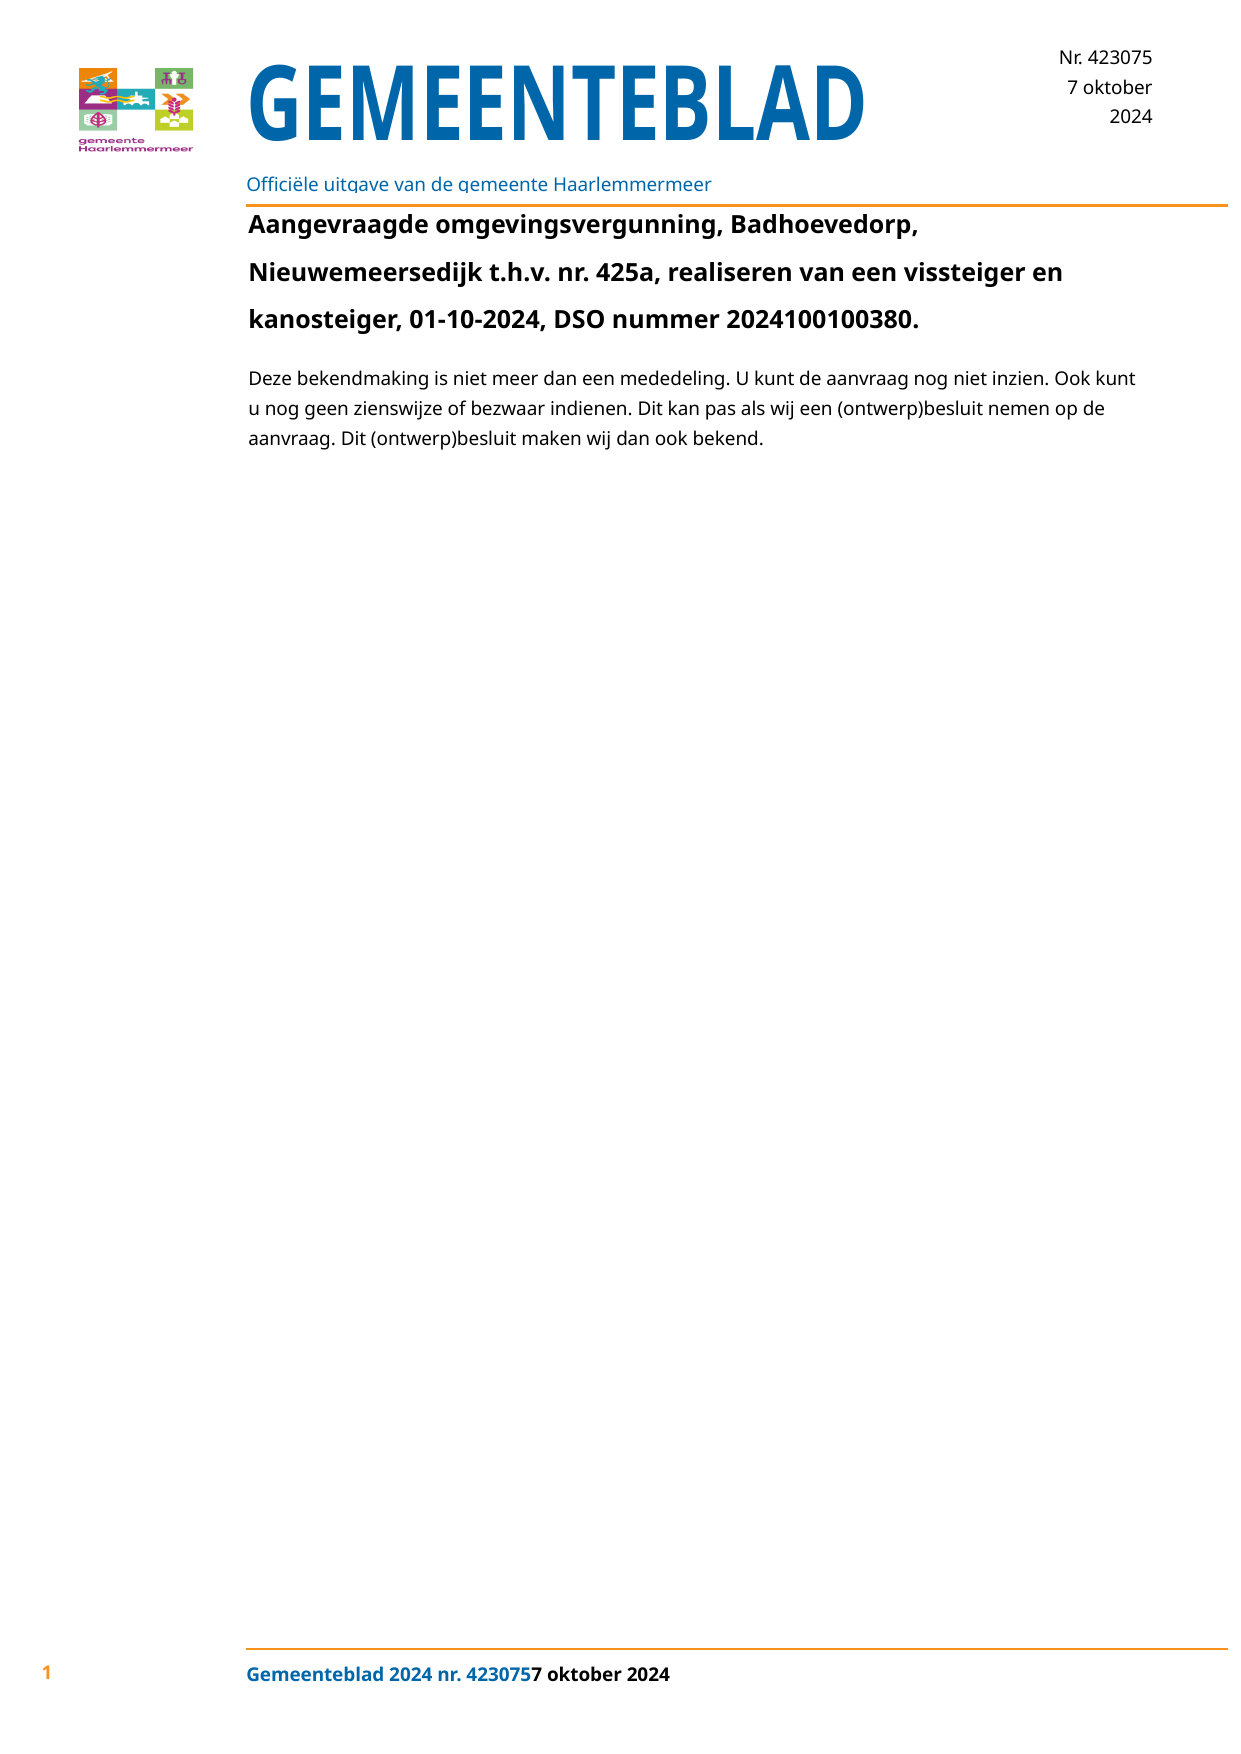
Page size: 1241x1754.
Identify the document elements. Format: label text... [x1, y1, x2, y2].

text Aangevraagde omgevingsvergunning, Badhoevedorp, Nieuwemeersedijk t.h.v. nr. 425a, realiseren van een vissteiger en kanosteiger, 01-10-2024, DSO nummer 2024100100380. [248, 207, 1152, 336]
picture [41, 47, 231, 172]
text Deze bekendmaking is niet meer dan een mededeling. U kunt de aanvraag nog niet inzien. Ook kunt u nog geen zienswijze of bezwaar indienen. Dit kan pas als wij een (ontwerp)besluit nemen op de aanvraag. Dit (ontwerp)besluit maken wij dan ook bekend. [248, 366, 1152, 450]
